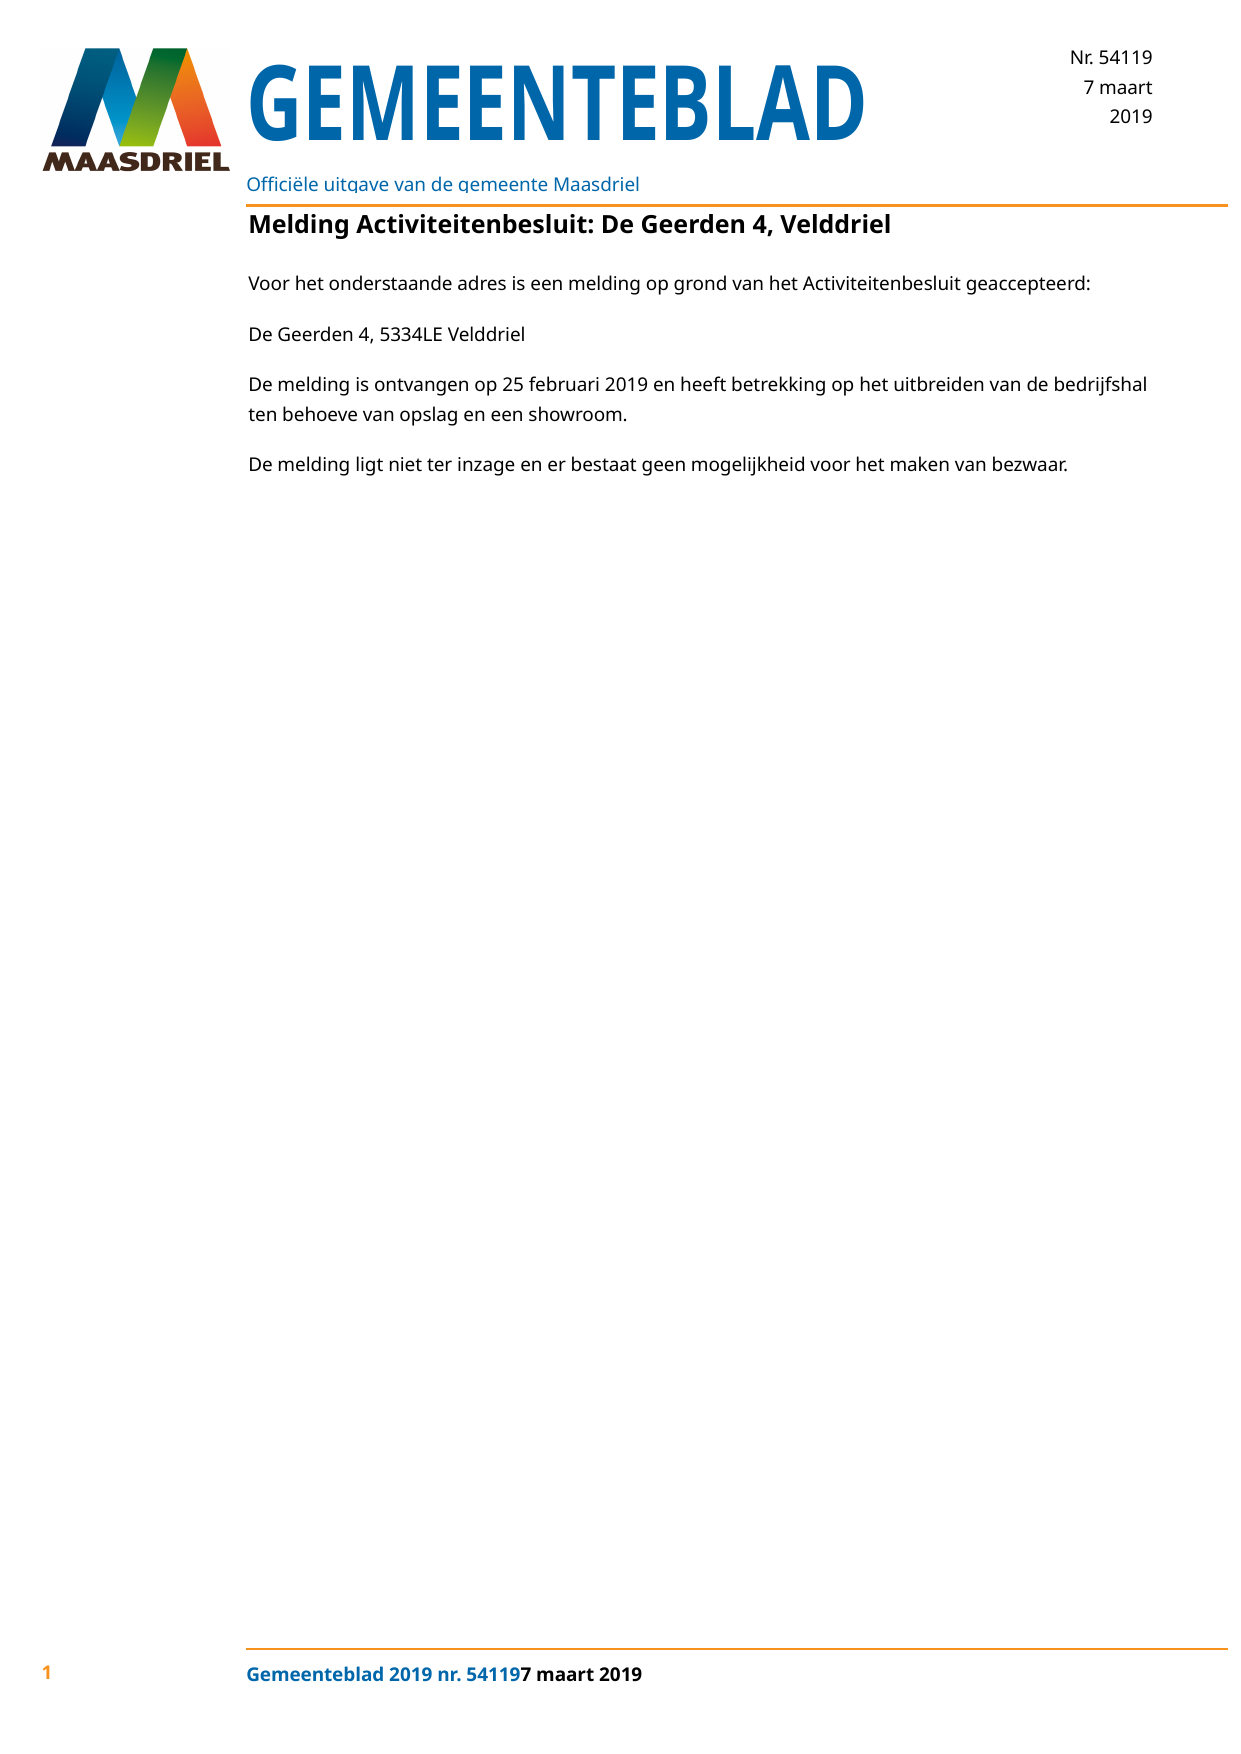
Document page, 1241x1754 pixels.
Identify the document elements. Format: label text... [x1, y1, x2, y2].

text Voor het onderstaande adres is een melding op grond van het Activiteitenbesluit geaccepteerd: [248, 270, 1152, 296]
text Melding Activiteitenbesluit: De Geerden 4, Velddriel [248, 207, 1152, 241]
text De Geerden 4, 5334LE Velddriel [248, 321, 1152, 346]
text De melding is ontvangen op 25 februari 2019 en heeft betrekking op het uitbreiden van de bedrijfshal ten behoeve van opslag en een showroom. [248, 371, 1152, 426]
picture [41, 47, 231, 172]
text De melding ligt niet ter inzage en er bestaat geen mogelijkheid voor het maken van bezwaar. [248, 451, 1152, 477]
